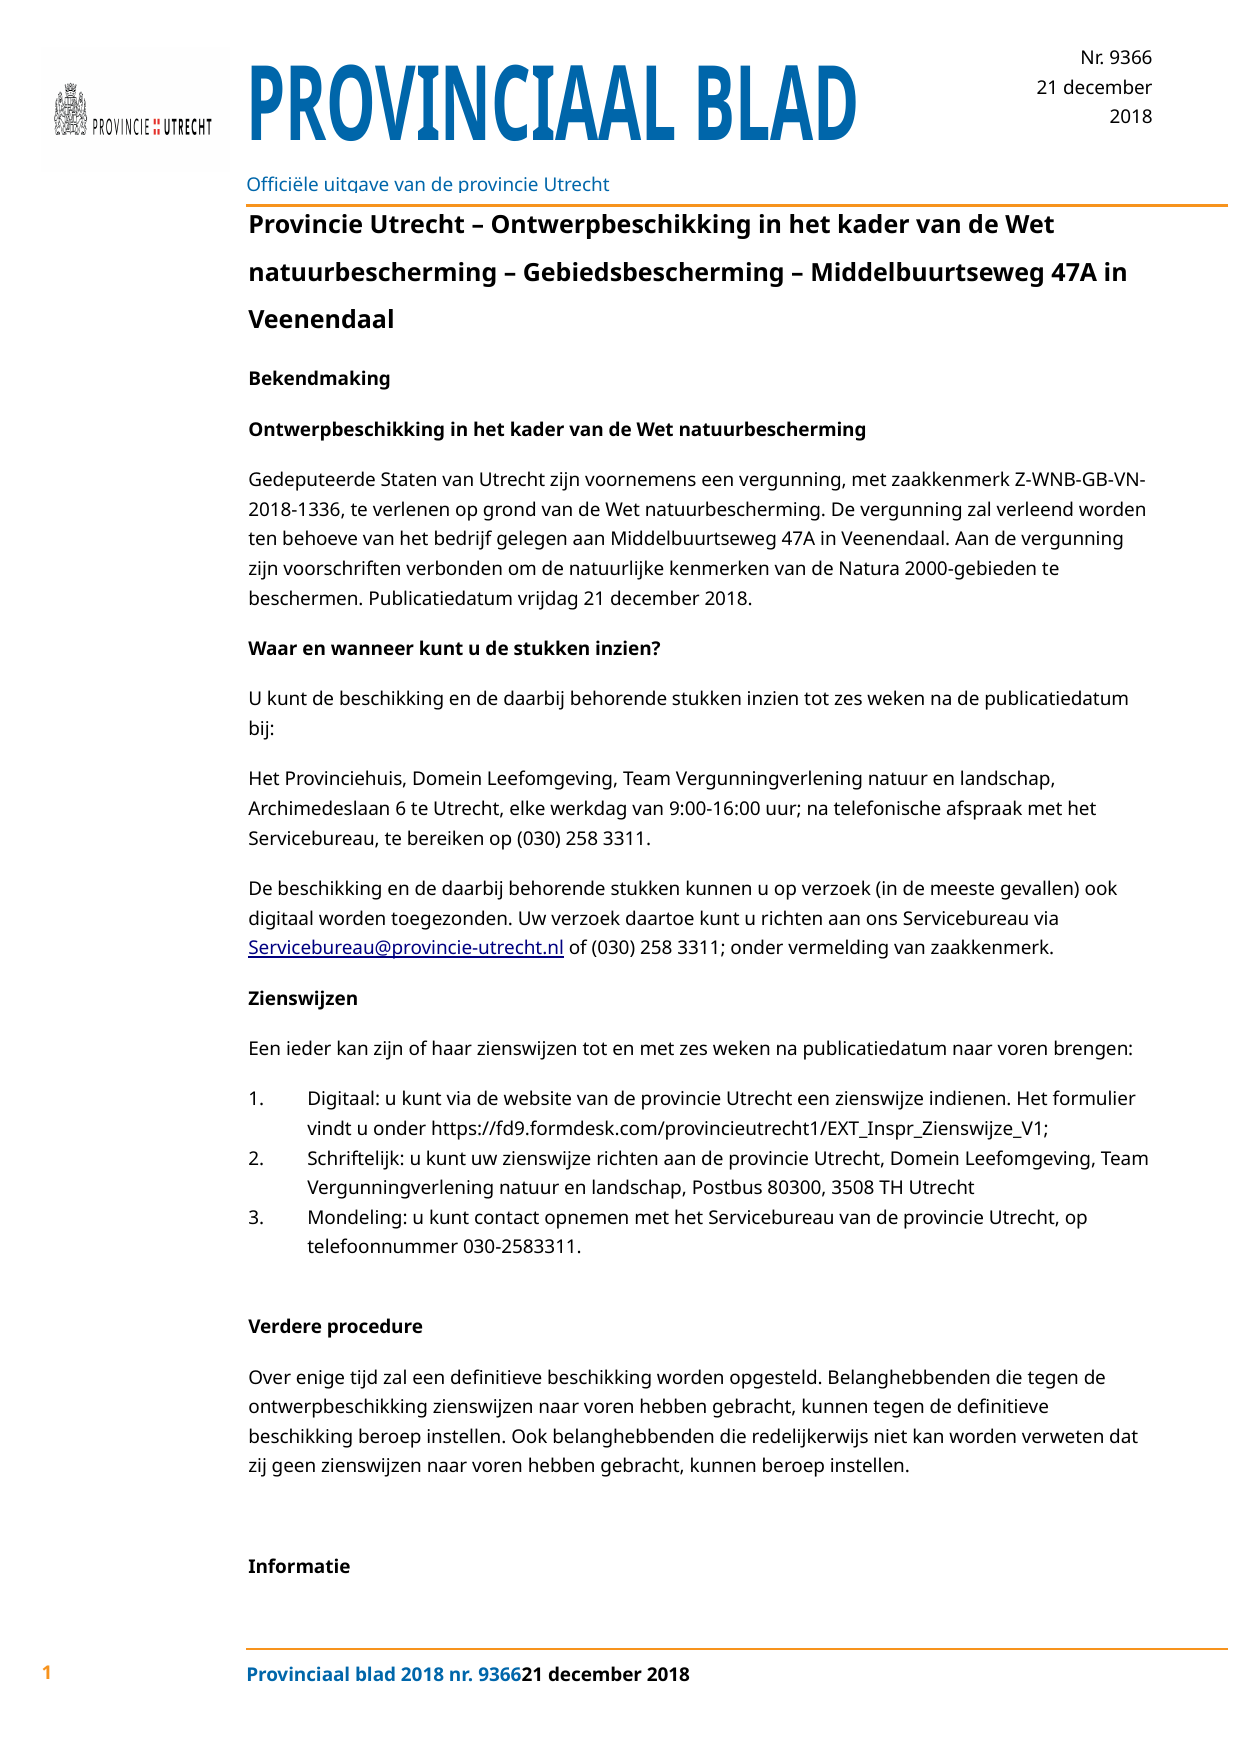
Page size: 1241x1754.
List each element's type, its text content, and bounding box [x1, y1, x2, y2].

text U kunt de beschikking en de daarbij behorende stukken inzien tot zes weken na de publicatiedatum bij: [248, 686, 1152, 741]
text Verdere procedure [248, 1313, 1152, 1339]
text De beschikking en de daarbij behorende stukken kunnen u op verzoek (in de meeste gevallen) ook digitaal worden toegezonden. Uw verzoek daartoe kunt u richten aan ons Servicebureau via Servicebureau@provincie-utrecht.nl of (030) 258 3311; onder vermelding van zaakkenmerk. [248, 875, 1152, 960]
text Provincie Utrecht – Ontwerpbeschikking in het kader van de Wet natuurbescherming – Gebiedsbescherming – Middelbuurtseweg 47A in Veenendaal [248, 207, 1152, 336]
picture [41, 47, 231, 172]
list Digitaal: u kunt via de website van de provincie Utrecht een zienswijze indienen. Het formulier vindt u onder https://fd9.formdesk.com/provincieutrecht1/EXT_Inspr_Zienswijze_V1; [248, 1086, 1152, 1141]
list Mondeling: u kunt contact opnemen met het Servicebureau van de provincie Utrecht, op telefoonnummer 030-2583311. [248, 1204, 1152, 1259]
text Over enige tijd zal een definitieve beschikking worden opgesteld. Belanghebbenden die tegen de ontwerpbeschikking zienswijzen naar voren hebben gebracht, kunnen tegen de definitieve beschikking beroep instellen. Ook belanghebbenden die redelijkerwijs niet kan worden verweten dat zij geen zienswijzen naar voren hebben gebracht, kunnen beroep instellen. [248, 1364, 1152, 1478]
text Waar en wanneer kunt u de stukken inzien? [248, 635, 1152, 661]
text Een ieder kan zijn of haar zienswijzen tot en met zes weken na publicatiedatum naar voren brengen: [248, 1035, 1152, 1061]
text Bekendmaking [248, 366, 1152, 391]
text Zienswijzen [248, 985, 1152, 1010]
text Informatie [248, 1553, 1152, 1579]
text Het Provinciehuis, Domein Leefomgeving, Team Vergunningverlening natuur en landschap, Archimedeslaan 6 te Utrecht, elke werkdag van 9:00-16:00 uur; na telefonische afspraak met het Servicebureau, te bereiken op (030) 258 3311. [248, 766, 1152, 850]
text Gedeputeerde Staten van Utrecht zijn voornemens een vergunning, met zaakkenmerk Z-WNB-GB-VN-2018-1336, te verlenen op grond van de Wet natuurbescherming. De vergunning zal verleend worden ten behoeve van het bedrijf gelegen aan Middelbuurtseweg 47A in Veenendaal. Aan de vergunning zijn voorschriften verbonden om de natuurlijke kenmerken van de Natura 2000-gebieden te beschermen. Publicatiedatum vrijdag 21 december 2018. [248, 466, 1152, 610]
list Schriftelijk: u kunt uw zienswijze richten aan de provincie Utrecht, Domein Leefomgeving, Team Vergunningverlening natuur en landschap, Postbus 80300, 3508 TH Utrecht [248, 1145, 1152, 1200]
text Ontwerpbeschikking in het kader van de Wet natuurbescherming [248, 416, 1152, 442]
